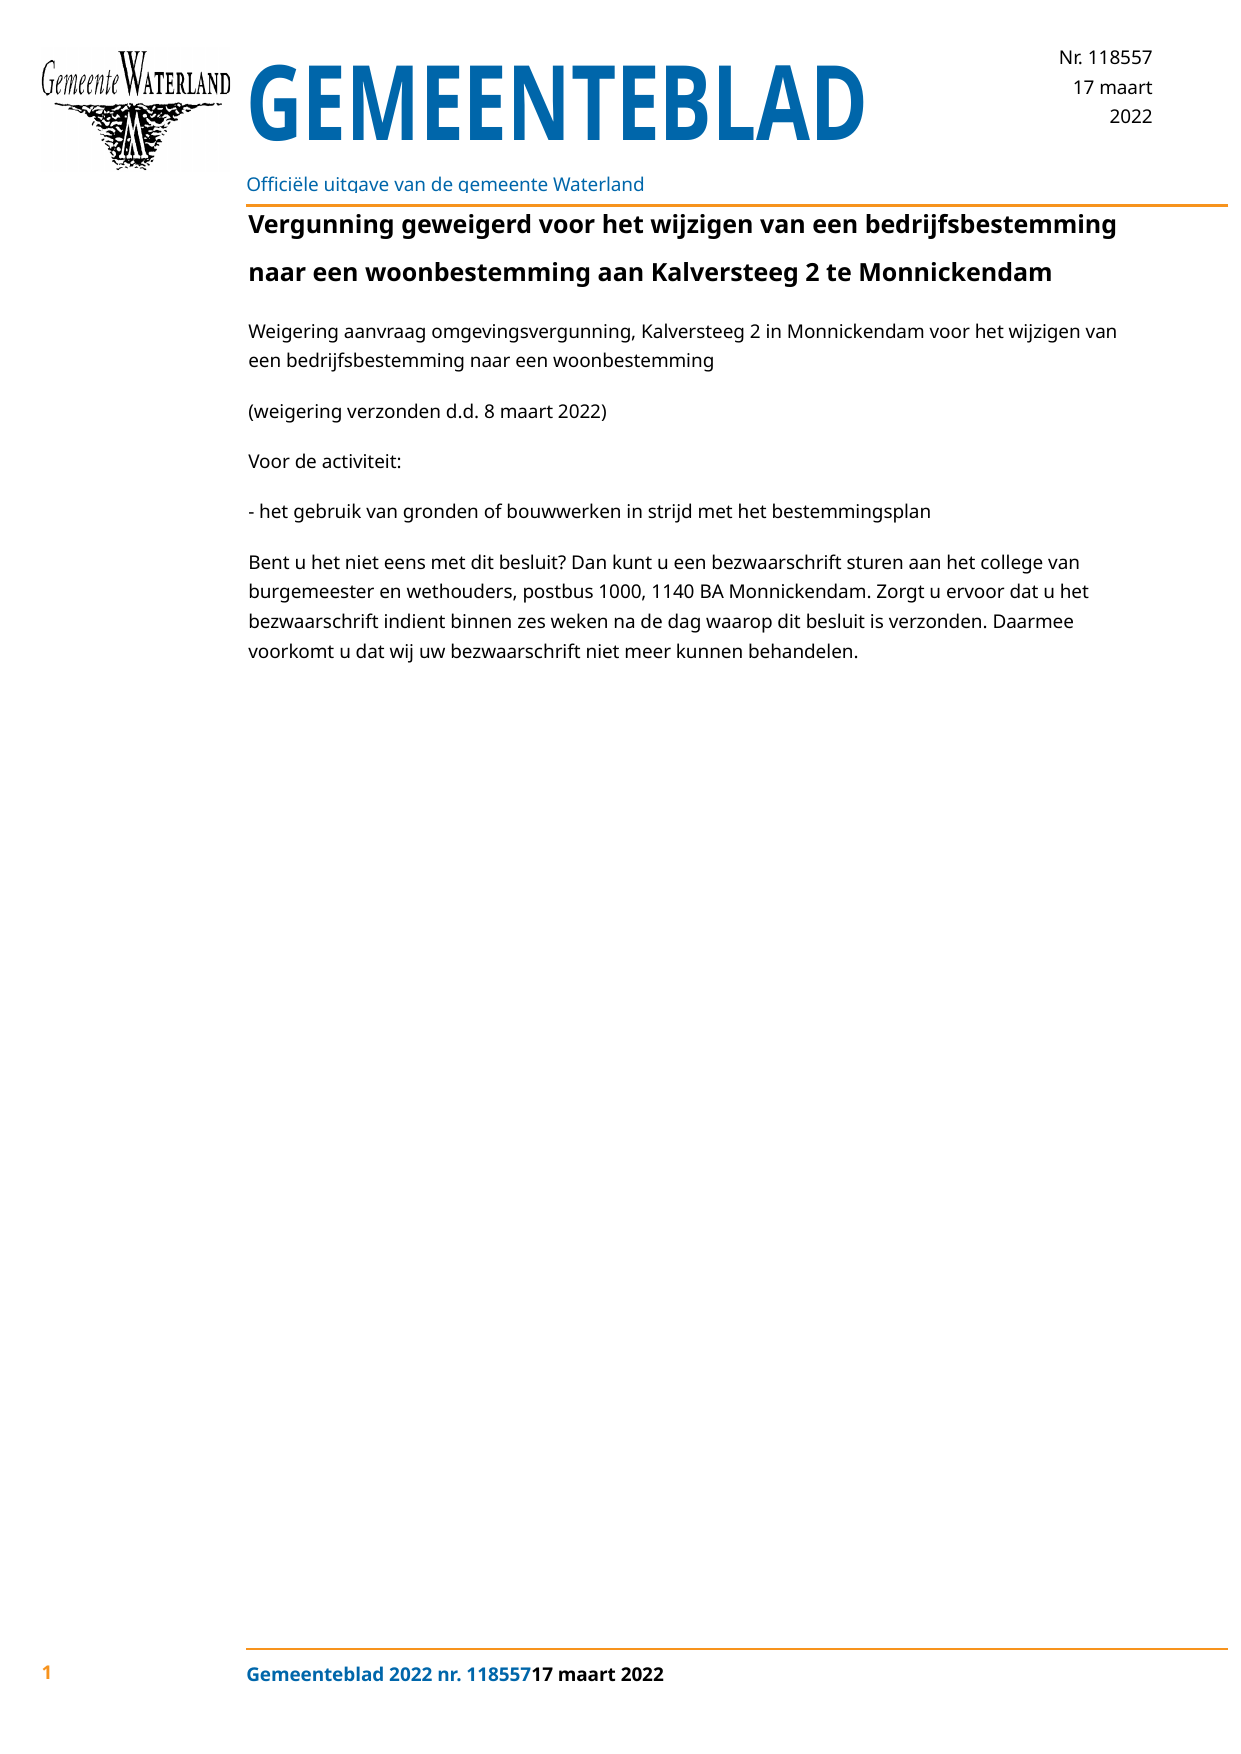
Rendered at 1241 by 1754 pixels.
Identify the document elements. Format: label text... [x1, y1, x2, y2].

text Weigering aanvraag omgevingsvergunning, Kalversteeg 2 in Monnickendam voor het wijzigen van een bedrijfsbestemming naar een woonbestemming [248, 318, 1152, 373]
text Vergunning geweigerd voor het wijzigen van een bedrijfsbestemming naar een woonbestemming aan Kalversteeg 2 te Monnickendam [248, 207, 1152, 288]
picture [41, 47, 231, 172]
text - het gebruik van gronden of bouwwerken in strijd met het bestemmingsplan [248, 499, 1152, 524]
text Voor de activiteit: [248, 448, 1152, 474]
text Bent u het niet eens met dit besluit? Dan kunt u een bezwaarschrift sturen aan het college van burgemeester en wethouders, postbus 1000, 1140 BA Monnickendam. Zorgt u ervoor dat u het bezwaarschrift indient binnen zes weken na de dag waarop dit besluit is verzonden. Daarmee voorkomt u dat wij uw bezwaarschrift niet meer kunnen behandelen. [248, 549, 1152, 664]
text (weigering verzonden d.d. 8 maart 2022) [248, 398, 1152, 424]
